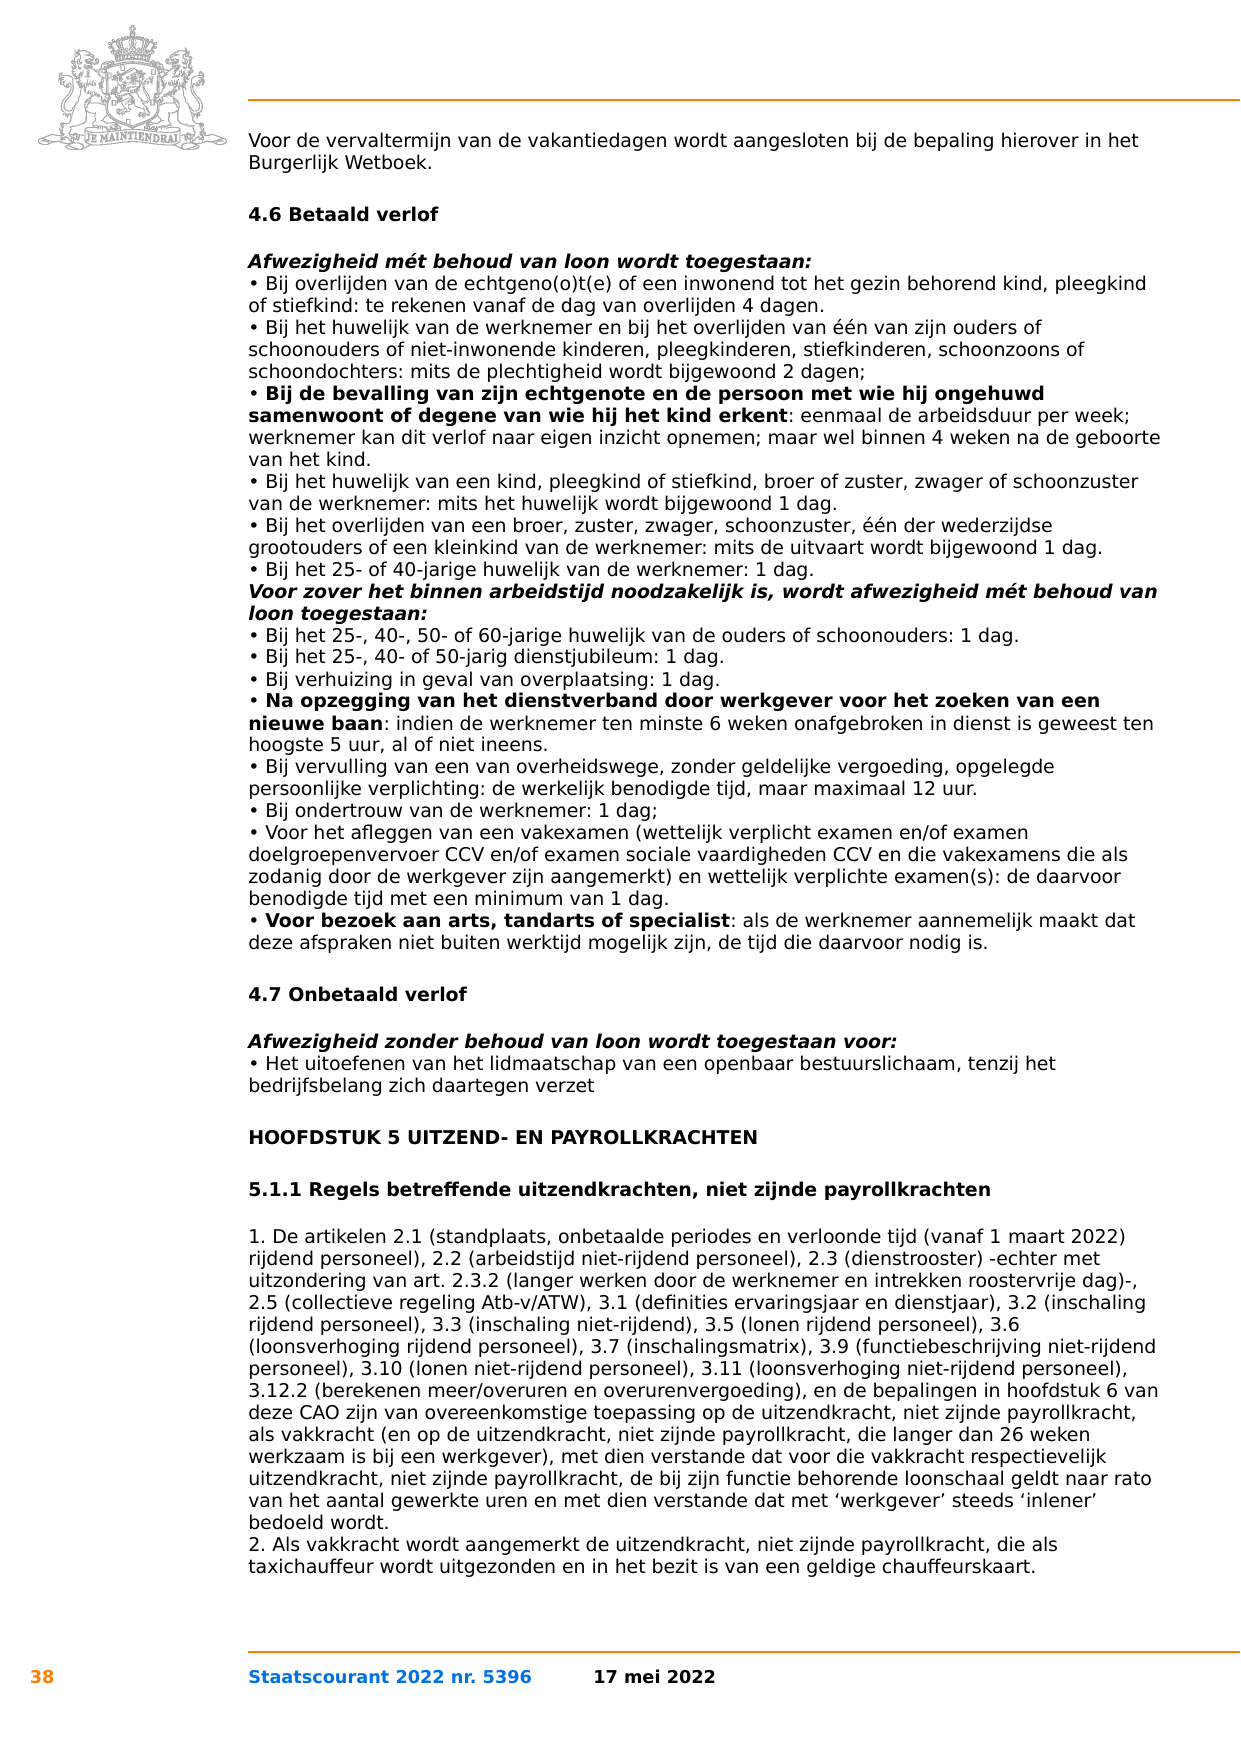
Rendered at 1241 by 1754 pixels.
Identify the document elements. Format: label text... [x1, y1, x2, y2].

text • Bij vervulling van een van overheidswege, zonder geldelijke vergoeding, opgelegde persoonlijke verplichting: de werkelijk benodigde tijd, maar maximaal 12 uur. [248, 756, 1163, 800]
text • Voor het afleggen van een vakexamen (wettelijk verplicht examen en/of examen doelgroepenvervoer CCV en/of examen sociale vaardigheden CCV en die vakexamens die als zodanig door de werkgever zijn aangemerkt) en wettelijk verplichte examen(s): de daarvoor benodigde tijd met een minimum van 1 dag. [248, 822, 1163, 910]
text • Na opzegging van het dienstverband door werkgever voor het zoeken van een nieuwe baan: indien de werknemer ten minste 6 weken onafgebroken in dienst is geweest ten hoogste 5 uur, al of niet ineens. [248, 690, 1163, 756]
text 1. De artikelen 2.1 (standplaats, onbetaalde periodes en verloonde tijd (vanaf 1 maart 2022) rijdend personeel), 2.2 (arbeidstijd niet-rijdend personeel), 2.3 (dienstrooster) -echter met uitzondering van art. 2.3.2 (langer werken door de werknemer en intrekken roostervrije dag)-, 2.5 (collectieve regeling Atb-v/ATW), 3.1 (definities ervaringsjaar en dienstjaar), 3.2 (inschaling rijdend personeel), 3.3 (inschaling niet-rijdend), 3.5 (lonen rijdend personeel), 3.6 (loonsverhoging rijdend personeel), 3.7 (inschalingsmatrix), 3.9 (functiebeschrijving niet-rijdend personeel), 3.10 (lonen niet-rijdend personeel), 3.11 (loonsverhoging niet-rijdend personeel), 3.12.2 (berekenen meer/overuren en overurenvergoeding), en de bepalingen in hoofdstuk 6 van deze CAO zijn van overeenkomstige toepassing op de uitzendkracht, niet zijnde payrollkracht, als vakkracht (en op de uitzendkracht, niet zijnde payrollkracht, die langer dan 26 weken werkzaam is bij een werkgever), met dien verstande dat voor die vakkracht respectievelijk uitzendkracht, niet zijnde payrollkracht, de bij zijn functie behorende loonschaal geldt naar rato van het aantal gewerkte uren en met dien verstande dat met ‘werkgever’ steeds ‘inlener’ bedoeld wordt. [248, 1226, 1163, 1534]
subtitle HOOFDSTUK 5 UITZEND- EN PAYROLLKRACHTEN [248, 1127, 1163, 1149]
text • Bij het 25- of 40-jarige huwelijk van de werknemer: 1 dag. [248, 558, 1163, 581]
text • Bij de bevalling van zijn echtgenote en de persoon met wie hij ongehuwd samenwoont of degene van wie hij het kind erkent: eenmaal de arbeidsduur per week; werknemer kan dit verlof naar eigen inzicht opnemen; maar wel binnen 4 weken na de geboorte van het kind. [248, 383, 1163, 471]
text • Het uitoefenen van het lidmaatschap van een openbaar bestuurslichaam, tenzij het bedrijfsbelang zich daartegen verzet [248, 1053, 1163, 1097]
text • Bij het huwelijk van een kind, pleegkind of stiefkind, broer of zuster, zwager of schoonzuster van de werknemer: mits het huwelijk wordt bijgewoond 1 dag. [248, 471, 1163, 514]
text • Bij verhuizing in geval van overplaatsing: 1 dag. [248, 668, 1163, 690]
text • Bij ondertrouw van de werknemer: 1 dag; [248, 800, 1163, 822]
text • Bij het 25-, 40- of 50-jarig dienstjubileum: 1 dag. [248, 646, 1163, 668]
text Voor zover het binnen arbeidstijd noodzakelijk is, wordt afwezigheid mét behoud van loon toegestaan: [248, 581, 1163, 624]
subtitle 4.6 Betaald verlof [248, 204, 1163, 226]
picture [38, 25, 227, 150]
text Voor de vervaltermijn van de vakantiedagen wordt aangesloten bij de bepaling hierover in het Burgerlijk Wetboek. [248, 130, 1163, 174]
text Afwezigheid mét behoud van loon wordt toegestaan: [248, 251, 1163, 273]
text • Bij het 25-, 40-, 50- of 60-jarige huwelijk van de ouders of schoonouders: 1 dag. [248, 624, 1163, 646]
text • Bij het overlijden van een broer, zuster, zwager, schoonzuster, één der wederzijdse grootouders of een kleinkind van de werknemer: mits de uitvaart wordt bijgewoond 1 dag. [248, 514, 1163, 558]
subtitle 5.1.1 Regels betreffende uitzendkrachten, niet zijnde payrollkrachten [248, 1179, 1163, 1201]
text • Voor bezoek aan arts, tandarts of specialist: als de werknemer aannemelijk maakt dat deze afspraken niet buiten werktijd mogelijk zijn, de tijd die daarvoor nodig is. [248, 910, 1163, 954]
text 2. Als vakkracht wordt aangemerkt de uitzendkracht, niet zijnde payrollkracht, die als taxichauffeur wordt uitgezonden en in het bezit is van een geldige chauffeurskaart. [248, 1534, 1163, 1578]
subtitle 4.7 Onbetaald verlof [248, 984, 1163, 1006]
text Afwezigheid zonder behoud van loon wordt toegestaan voor: [248, 1031, 1163, 1053]
text • Bij overlijden van de echtgeno(o)t(e) of een inwonend tot het gezin behorend kind, pleegkind of stiefkind: te rekenen vanaf de dag van overlijden 4 dagen. [248, 273, 1163, 317]
text • Bij het huwelijk van de werknemer en bij het overlijden van één van zijn ouders of schoonouders of niet-inwonende kinderen, pleegkinderen, stiefkinderen, schoonzoons of schoondochters: mits de plechtigheid wordt bijgewoond 2 dagen; [248, 317, 1163, 383]
